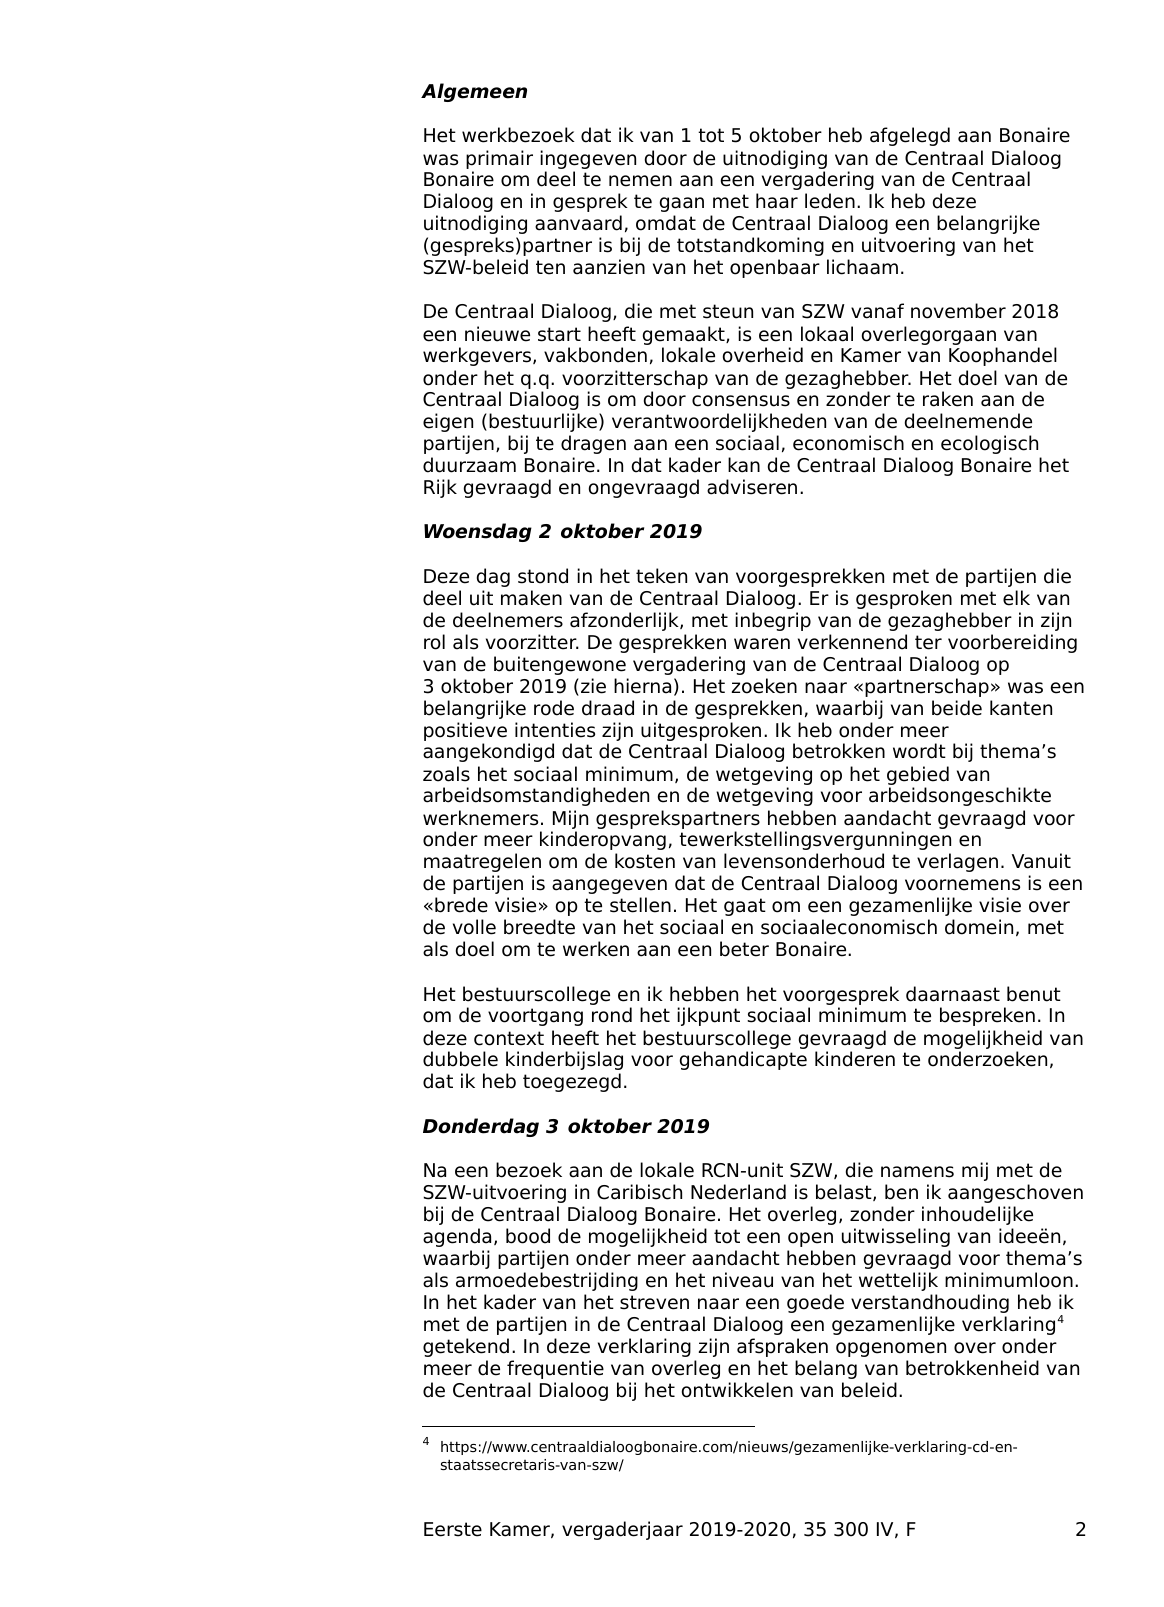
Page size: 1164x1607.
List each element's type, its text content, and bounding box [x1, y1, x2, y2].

text Het werkbezoek dat ik van 1 tot 5 oktober heb afgelegd aan Bonaire was primair ingegeven door de uitnodiging van de Centraal Dialoog Bonaire om deel te nemen aan een vergadering van de Centraal Dialoog en in gesprek te gaan met haar leden. Ik heb deze uitnodiging aanvaard, omdat de Centraal Dialoog een belangrijke (gespreks)partner is bij de totstandkoming en uitvoering van het SZW-beleid ten aanzien van het openbaar lichaam. [422, 125, 1087, 279]
text Deze dag stond in het teken van voorgesprekken met de partijen die deel uit maken van de Centraal Dialoog. Er is gesproken met elk van de deelnemers afzonderlijk, met inbegrip van de gezaghebber in zijn rol als voorzitter. De gesprekken waren verkennend ter voorbereiding van de buitengewone vergadering van de Centraal Dialoog op 3 oktober 2019 (zie hierna). Het zoeken naar «partnerschap» was een belangrijke rode draad in de gesprekken, waarbij van beide kanten positieve intenties zijn uitgesproken. Ik heb onder meer aangekondigd dat de Centraal Dialoog betrokken wordt bij thema’s zoals het sociaal minimum, de wetgeving op het gebied van arbeidsomstandigheden en de wetgeving voor arbeidsongeschikte werknemers. Mijn gesprekspartners hebben aandacht gevraagd voor onder meer kinderopvang, tewerkstellingsvergunningen en maatregelen om de kosten van levensonderhoud te verlagen. Vanuit de partijen is aangegeven dat de Centraal Dialoog voornemens is een «brede visie» op te stellen. Het gaat om een gezamenlijke visie over de volle breedte van het sociaal en sociaaleconomisch domein, met als doel om te werken aan een beter Bonaire. [422, 566, 1087, 961]
text https://www.centraaldialoogbonaire.com/nieuws/gezamenlijke-verklaring-cd-en-staatssecretaris-van-szw/ [422, 1435, 1087, 1474]
subtitle Woensdag 2 oktober 2019 [422, 521, 1087, 543]
subtitle Donderdag 3 oktober 2019 [422, 1116, 1087, 1137]
subtitle Algemeen [422, 81, 1087, 103]
text Na een bezoek aan de lokale RCN-unit SZW, die namens mij met de SZW-uitvoering in Caribisch Nederland is belast, ben ik aangeschoven bij de Centraal Dialoog Bonaire. Het overleg, zonder inhoudelijke agenda, bood de mogelijkheid tot een open uitwisseling van ideeën, waarbij partijen onder meer aandacht hebben gevraagd voor thema’s als armoedebestrijding en het niveau van het wettelijk minimumloon. In het kader van het streven naar een goede verstandhouding heb ik met de partijen in de Centraal Dialoog een gezamenlijke verklaring getekend. In deze verklaring zijn afspraken opgenomen over onder meer de frequentie van overleg en het belang van betrokkenheid van de Centraal Dialoog bij het ontwikkelen van beleid. [422, 1160, 1087, 1401]
text De Centraal Dialoog, die met steun van SZW vanaf november 2018 een nieuwe start heeft gemaakt, is een lokaal overlegorgaan van werkgevers, vakbonden, lokale overheid en Kamer van Koophandel onder het q.q. voorzitterschap van de gezaghebber. Het doel van de Centraal Dialoog is om door consensus en zonder te raken aan de eigen (bestuurlijke) verantwoordelijkheden van de deelnemende partijen, bij te dragen aan een sociaal, economisch en ecologisch duurzaam Bonaire. In dat kader kan de Centraal Dialoog Bonaire het Rijk gevraagd en ongevraagd adviseren. [422, 301, 1087, 499]
text Het bestuurscollege en ik hebben het voorgesprek daarnaast benut om de voortgang rond het ijkpunt sociaal minimum te bespreken. In deze context heeft het bestuurscollege gevraagd de mogelijkheid van dubbele kinderbijslag voor gehandicapte kinderen te onderzoeken, dat ik heb toegezegd. [422, 983, 1087, 1093]
